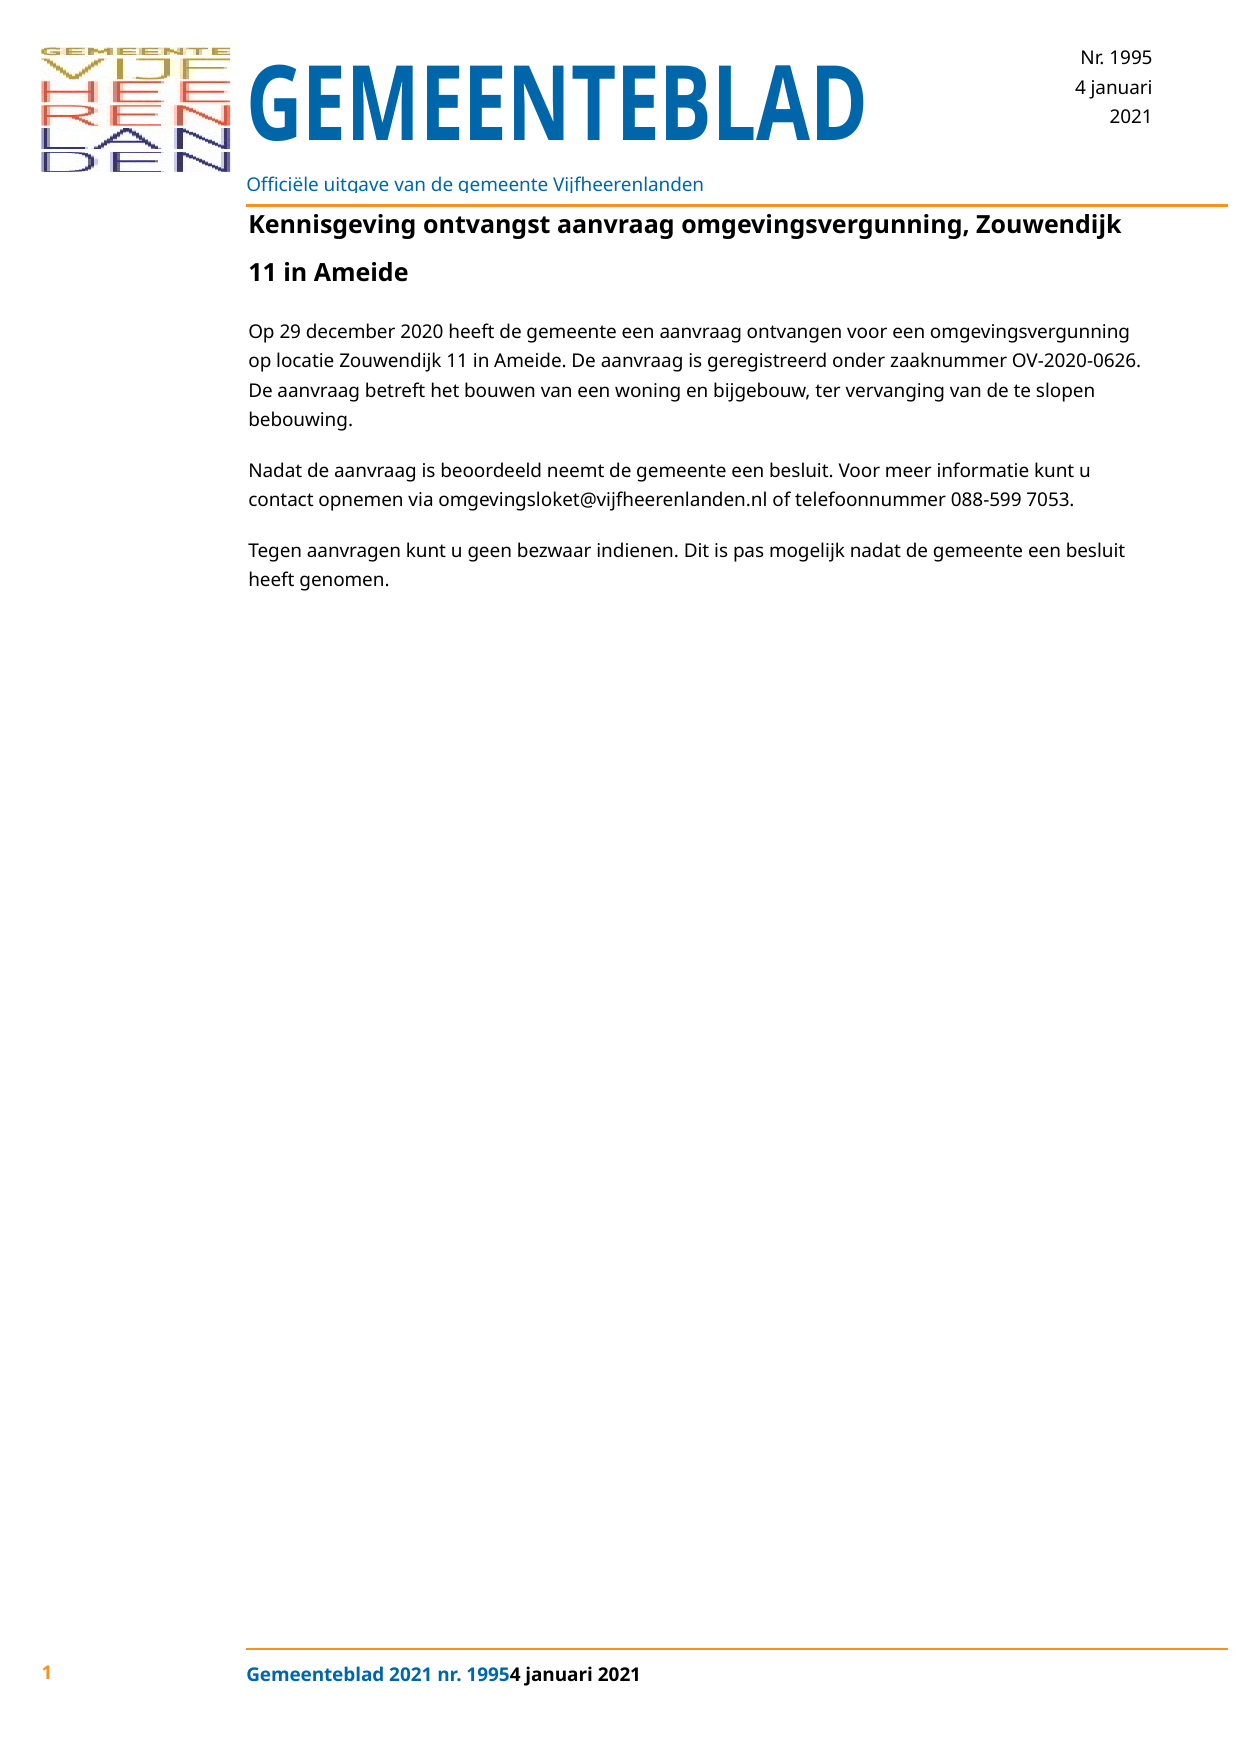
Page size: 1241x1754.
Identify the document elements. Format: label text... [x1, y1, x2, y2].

text Op 29 december 2020 heeft de gemeente een aanvraag ontvangen voor een omgevingsvergunning op locatie Zouwendijk 11 in Ameide. De aanvraag is geregistreerd onder zaaknummer OV-2020-0626. De aanvraag betreft het bouwen van een woning en bijgebouw, ter vervanging van de te slopen bebouwing. [248, 318, 1152, 432]
text Nadat de aanvraag is beoordeeld neemt de gemeente een besluit. Voor meer informatie kunt u contact opnemen via omgevingsloket@vijfheerenlanden.nl of telefoonnummer 088-599 7053. [248, 457, 1152, 512]
picture [41, 47, 231, 172]
text Tegen aanvragen kunt u geen bezwaar indienen. Dit is pas mogelijk nadat de gemeente een besluit heeft genomen. [248, 537, 1152, 592]
text Kennisgeving ontvangst aanvraag omgevingsvergunning, Zouwendijk 11 in Ameide [248, 207, 1152, 288]
